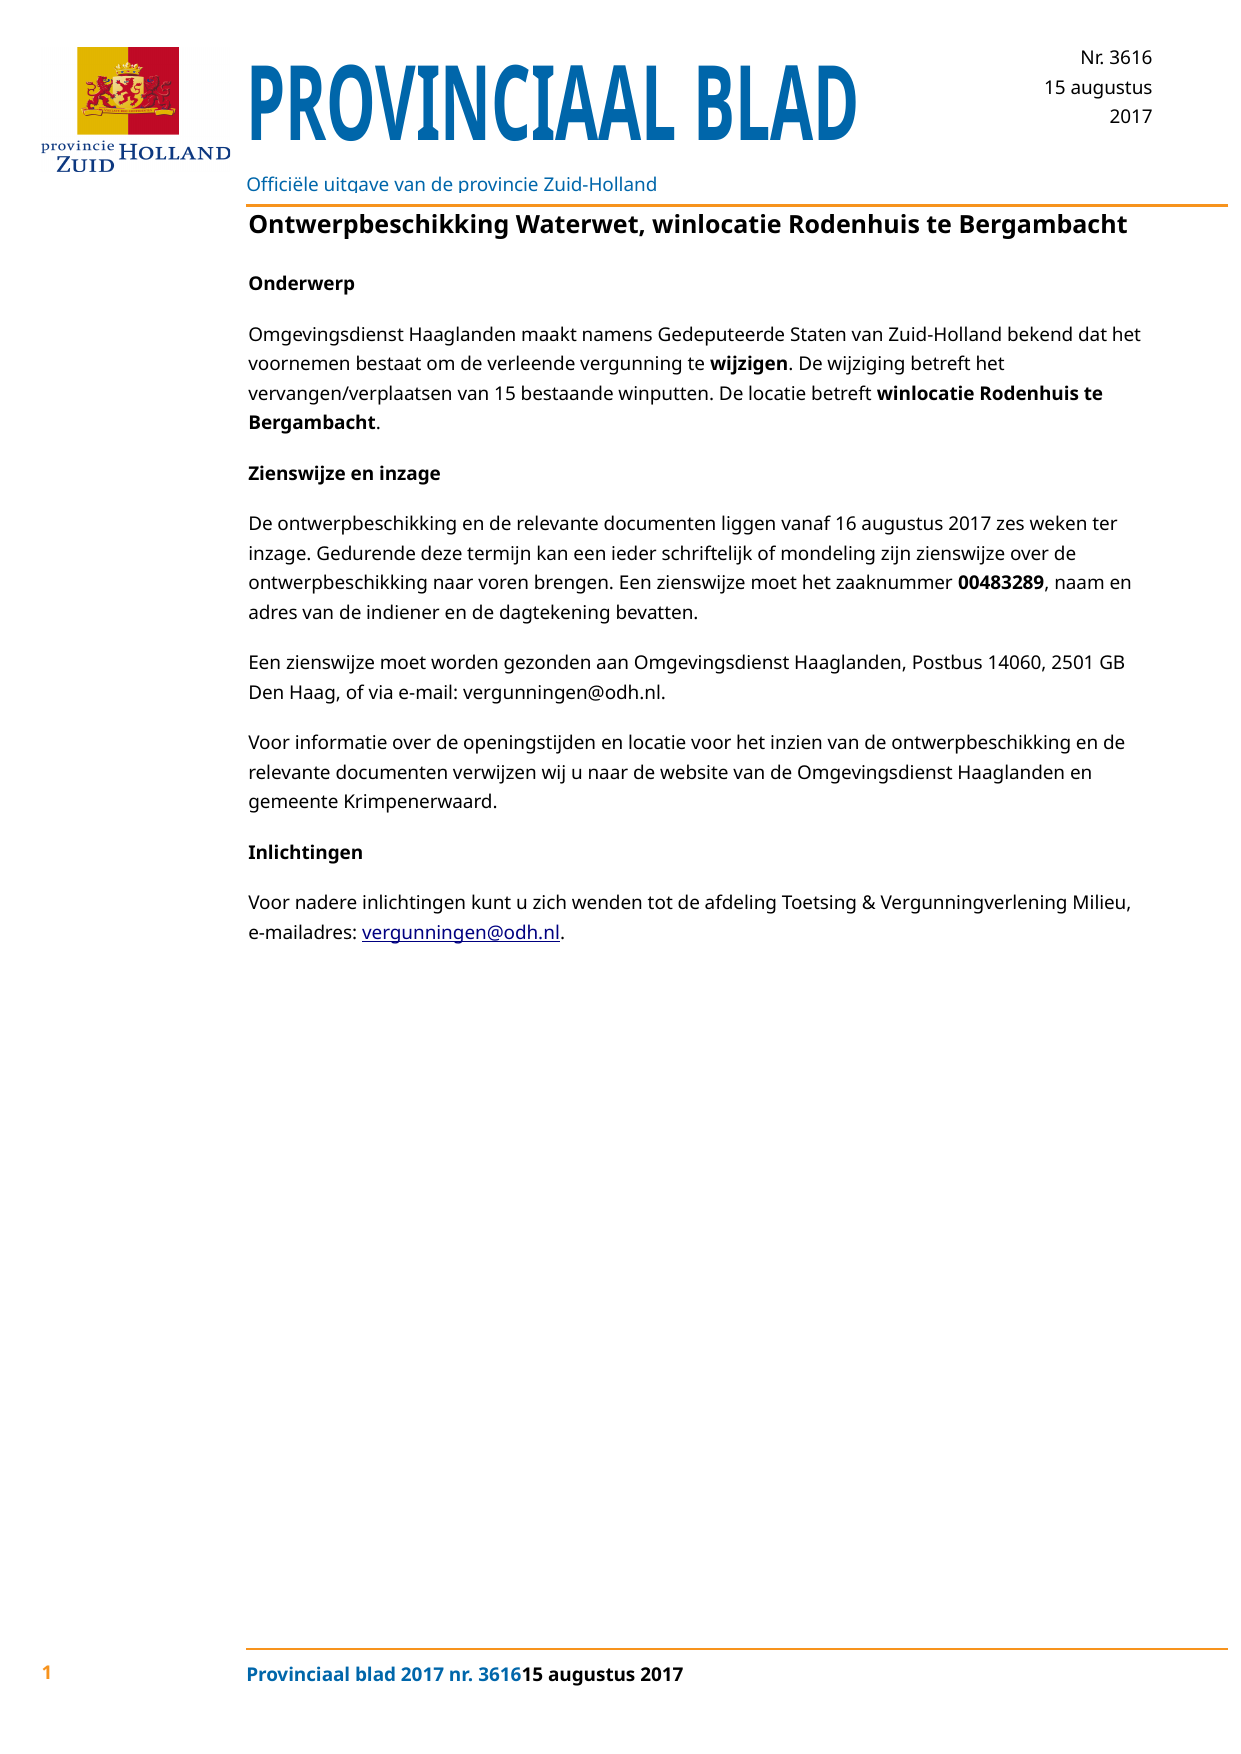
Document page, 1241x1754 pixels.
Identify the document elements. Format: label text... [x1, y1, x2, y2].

text De ontwerpbeschikking en de relevante documenten liggen vanaf 16 augustus 2017 zes weken ter inzage. Gedurende deze termijn kan een ieder schriftelijk of mondeling zijn zienswijze over de ontwerpbeschikking naar voren brengen. Een zienswijze moet het zaaknummer 00483289, naam en adres van de indiener en de dagtekening bevatten. [248, 510, 1152, 625]
text Een zienswijze moet worden gezonden aan Omgevingsdienst Haaglanden, Postbus 14060, 2501 GB Den Haag, of via e-mail: vergunningen@odh.nl. [248, 649, 1152, 705]
picture [41, 47, 231, 172]
text Voor nadere inlichtingen kunt u zich wenden tot de afdeling Toetsing & Vergunningverlening Milieu, e-mailadres: vergunningen@odh.nl. [248, 889, 1152, 945]
text Voor informatie over de openingstijden en locatie voor het inzien van de ontwerpbeschikking en de relevante documenten verwijzen wij u naar de website van de Omgevingsdienst Haaglanden en gemeente Krimpenerwaard. [248, 729, 1152, 814]
text Inlichtingen [248, 839, 1152, 865]
text Ontwerpbeschikking Waterwet, winlocatie Rodenhuis te Bergambacht [248, 207, 1152, 241]
text Omgevingsdienst Haaglanden maakt namens Gedeputeerde Staten van Zuid-Holland bekend dat het voornemen bestaat om de verleende vergunning te wijzigen. De wijziging betreft het vervangen/verplaatsen van 15 bestaande winputten. De locatie betreft winlocatie Rodenhuis te Bergambacht. [248, 321, 1152, 435]
text Zienswijze en inzage [248, 460, 1152, 486]
text Onderwerp [248, 270, 1152, 296]
